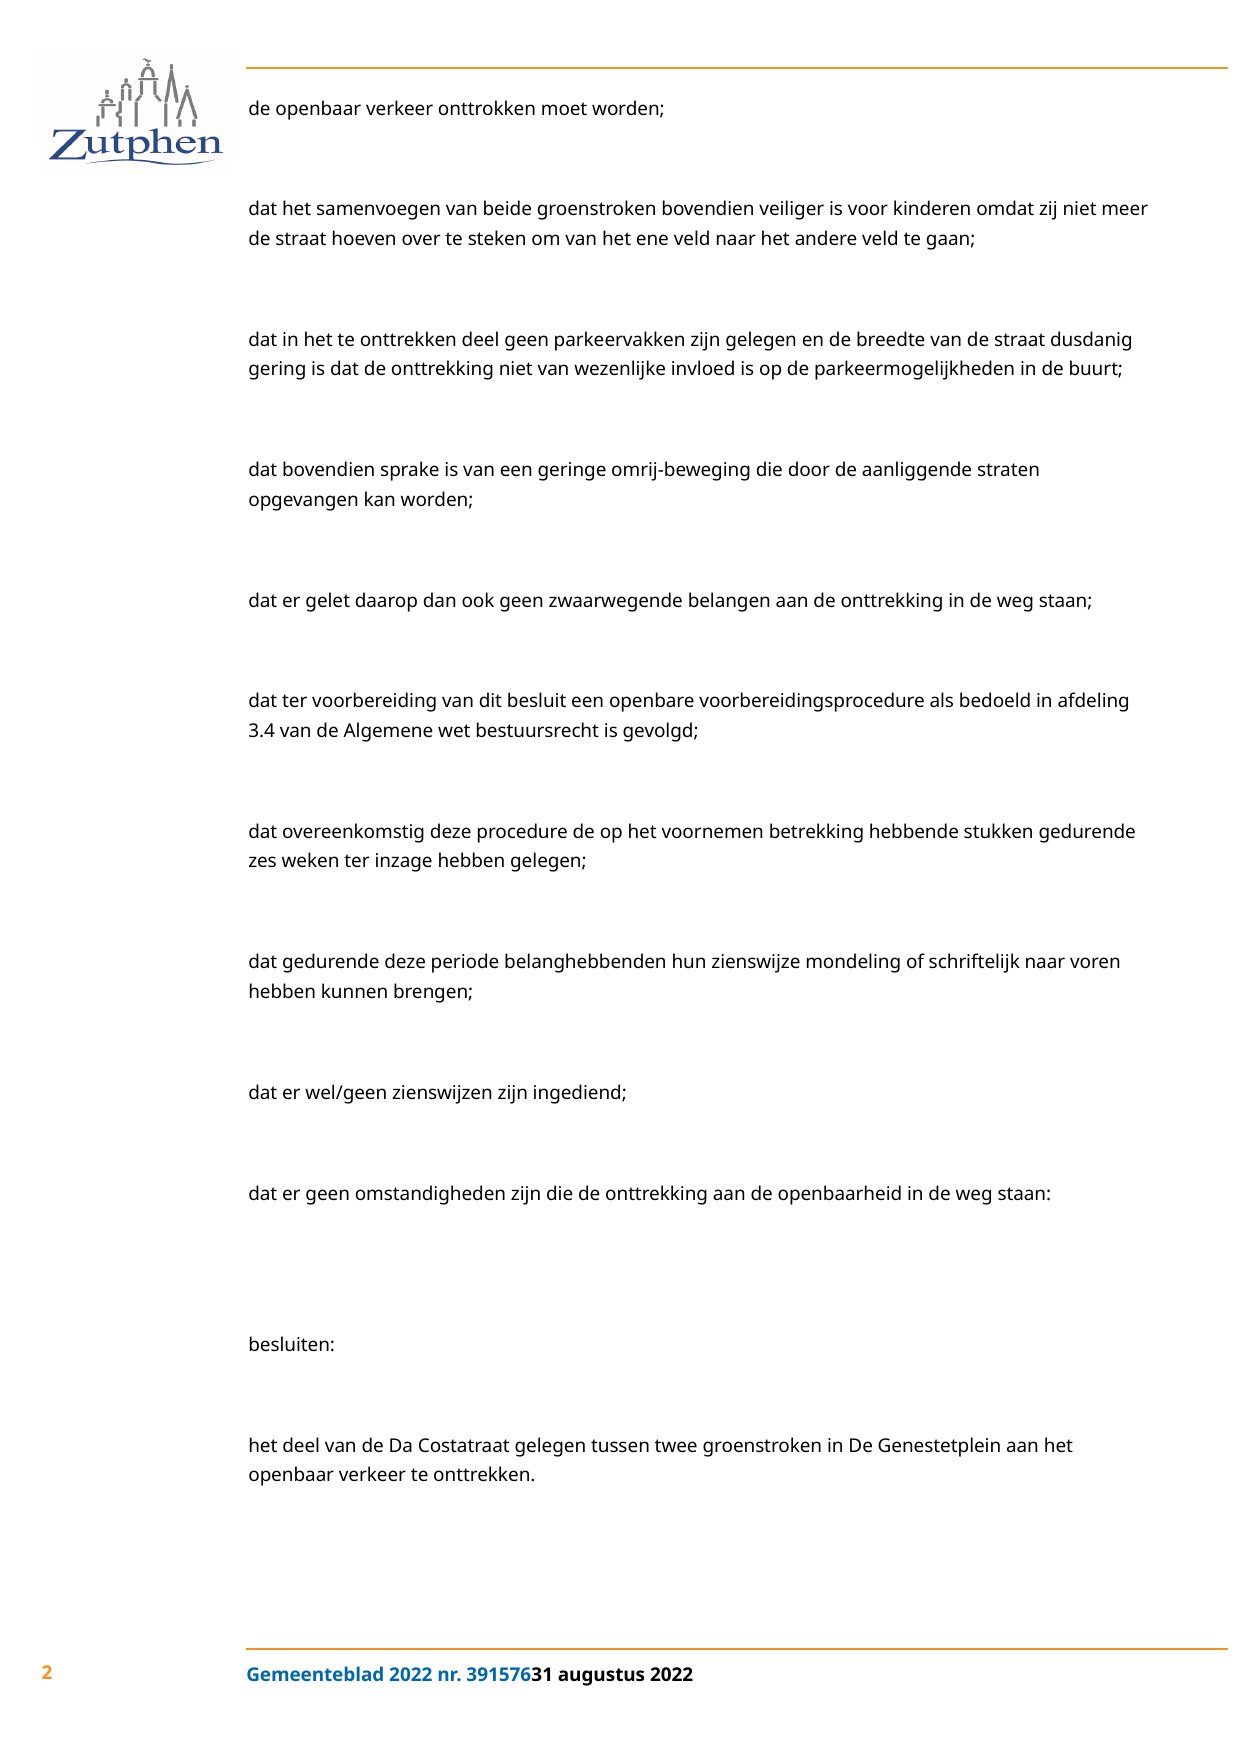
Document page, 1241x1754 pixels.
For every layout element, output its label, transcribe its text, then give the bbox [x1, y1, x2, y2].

text het deel van de Da Costatraat gelegen tussen twee groenstroken in De Genestetplein aan het openbaar verkeer te onttrekken. [248, 1432, 1152, 1487]
text dat gedurende deze periode belanghebbenden hun zienswijze mondeling of schriftelijk naar voren hebben kunnen brengen; [248, 948, 1152, 1004]
text dat bovendien sprake is van een geringe omrij-beweging die door de aanliggende straten opgevangen kan worden; [248, 456, 1152, 512]
text dat het samenvoegen van beide groenstroken bovendien veiliger is voor kinderen omdat zij niet meer de straat hoeven over te steken om van het ene veld naar het andere veld te gaan; [248, 196, 1152, 251]
text dat ter voorbereiding van dit besluit een openbare voorbereidingsprocedure als bedoeld in afdeling 3.4 van de Algemene wet bestuursrecht is gevolgd; [248, 688, 1152, 743]
text de openbaar verkeer onttrokken moet worden; [248, 95, 1152, 121]
text besluiten: [248, 1331, 1152, 1357]
text dat overeenkomstig deze procedure de op het voornemen betrekking hebbende stukken gedurende zes weken ter inzage hebben gelegen; [248, 818, 1152, 873]
text dat er geen omstandigheden zijn die de onttrekking aan de openbaarheid in de weg staan: [248, 1180, 1152, 1206]
text dat er gelet daarop dan ook geen zwaarwegende belangen aan de onttrekking in de weg staan; [248, 587, 1152, 613]
text dat er wel/geen zienswijzen zijn ingediend; [248, 1079, 1152, 1105]
picture [41, 47, 231, 172]
text dat in het te onttrekken deel geen parkeervakken zijn gelegen en de breedte van de straat dusdanig gering is dat de onttrekking niet van wezenlijke invloed is op de parkeermogelijkheden in de buurt; [248, 326, 1152, 381]
